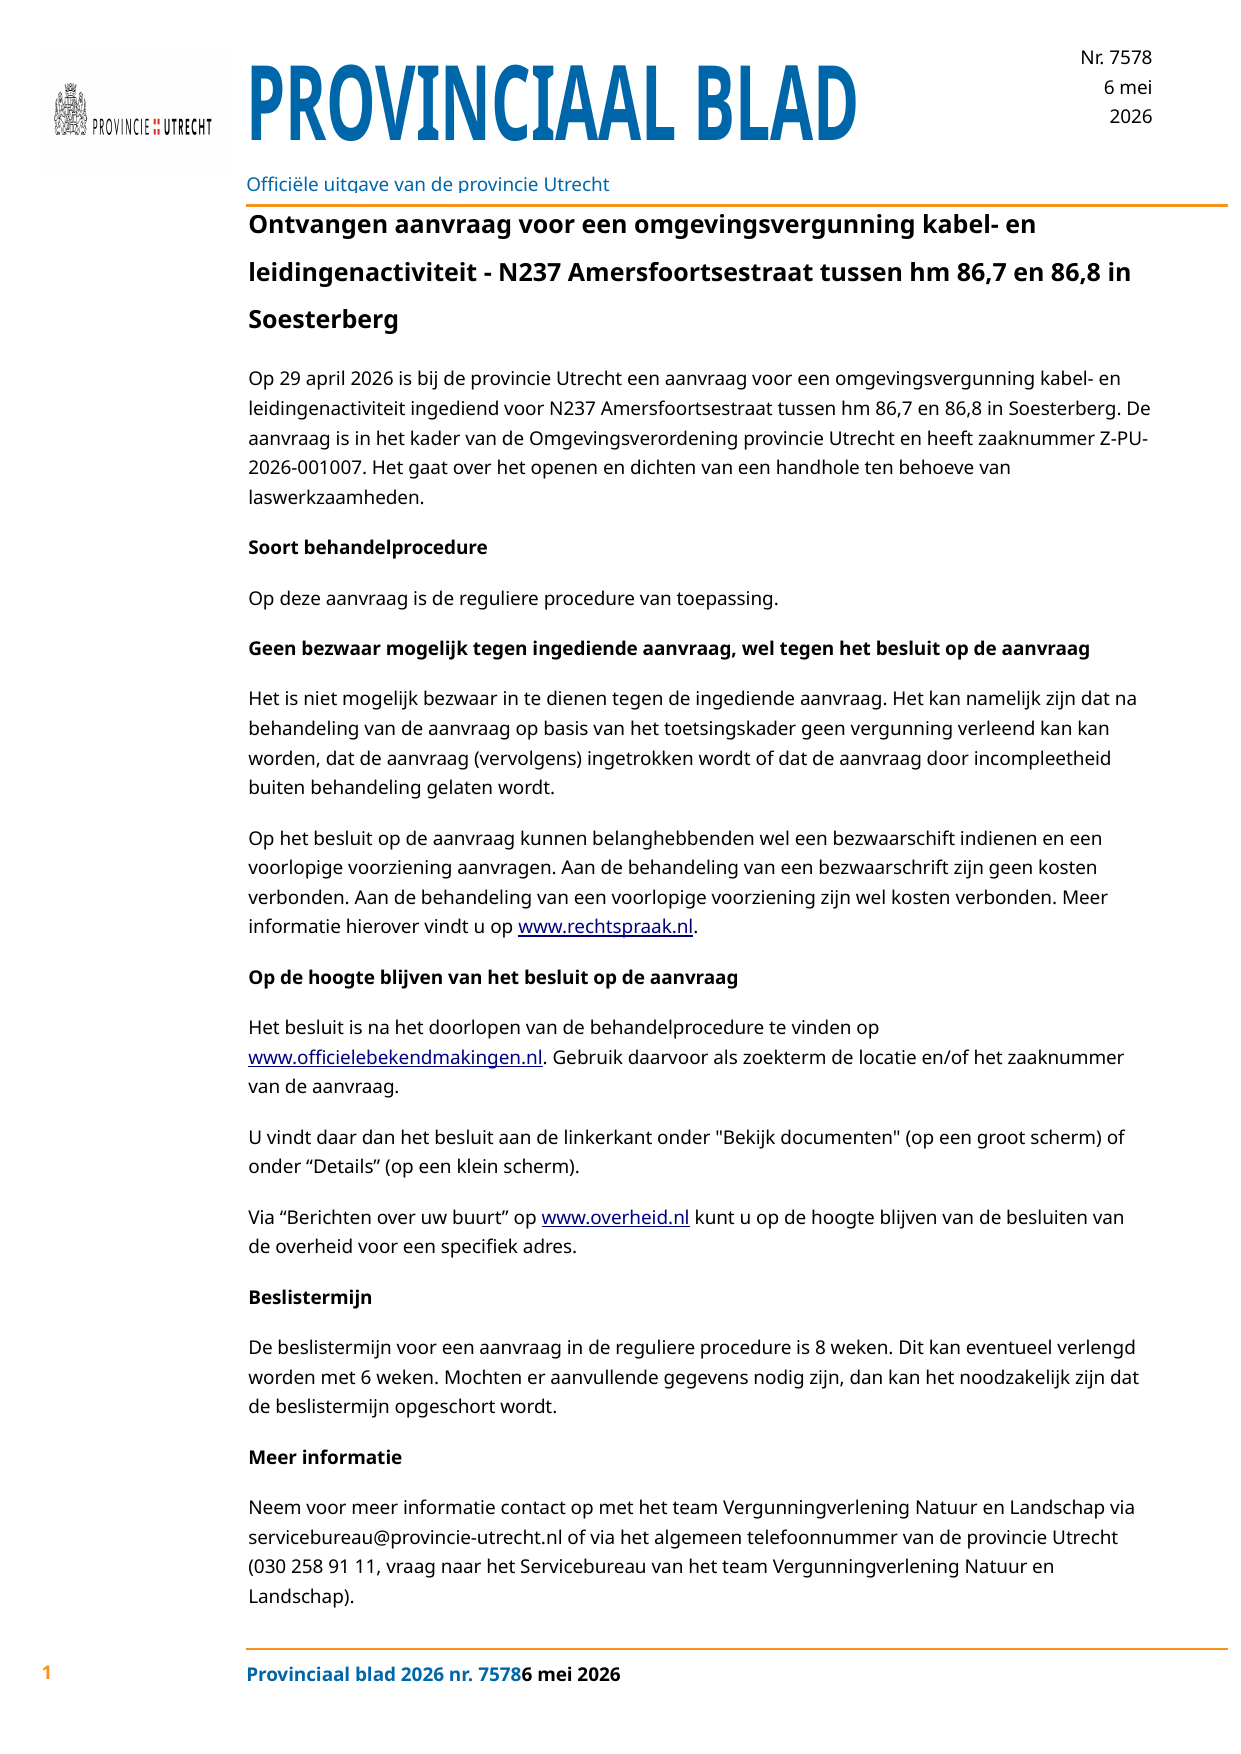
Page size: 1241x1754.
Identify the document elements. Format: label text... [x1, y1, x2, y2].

text U vindt daar dan het besluit aan de linkerkant onder "Bekijk documenten" (op een groot scherm) of onder “Details” (op een klein scherm). [248, 1124, 1152, 1179]
text Neem voor meer informatie contact op met het team Vergunningverlening Natuur en Landschap via servicebureau@provincie-utrecht.nl of via het algemeen telefoonnummer van de provincie Utrecht (030 258 91 11, vraag naar het Servicebureau van het team Vergunningverlening Natuur en Landschap). [248, 1494, 1152, 1609]
text De beslistermijn voor een aanvraag in de reguliere procedure is 8 weken. Dit kan eventueel verlengd worden met 6 weken. Mochten er aanvullende gegevens nodig zijn, dan kan het noodzakelijk zijn dat de beslistermijn opgeschort wordt. [248, 1334, 1152, 1419]
text Ontvangen aanvraag voor een omgevingsvergunning kabel- en leidingenactiviteit - N237 Amersfoortsestraat tussen hm 86,7 en 86,8 in Soesterberg [248, 207, 1152, 336]
text Op 29 april 2026 is bij de provincie Utrecht een aanvraag voor een omgevingsvergunning kabel- en leidingenactiviteit ingediend voor N237 Amersfoortsestraat tussen hm 86,7 en 86,8 in Soesterberg. De aanvraag is in het kader van de Omgevingsverordening provincie Utrecht en heeft zaaknummer Z-PU-2026-001007. Het gaat over het openen en dichten van een handhole ten behoeve van laswerkzaamheden. [248, 366, 1152, 509]
text Op de hoogte blijven van het besluit op de aanvraag [248, 964, 1152, 989]
text Op het besluit op de aanvraag kunnen belanghebbenden wel een bezwaarschift indienen en een voorlopige voorziening aanvragen. Aan de behandeling van een bezwaarschrift zijn geen kosten verbonden. Aan de behandeling van een voorlopige voorziening zijn wel kosten verbonden. Meer informatie hierover vindt u op www.rechtspraak.nl. [248, 825, 1152, 939]
text Het is niet mogelijk bezwaar in te dienen tegen de ingediende aanvraag. Het kan namelijk zijn dat na behandeling van de aanvraag op basis van het toetsingskader geen vergunning verleend kan kan worden, dat de aanvraag (vervolgens) ingetrokken wordt of dat de aanvraag door incompleetheid buiten behandeling gelaten wordt. [248, 686, 1152, 800]
text Meer informatie [248, 1444, 1152, 1469]
picture [41, 47, 231, 172]
text Soort behandelprocedure [248, 534, 1152, 560]
text Het besluit is na het doorlopen van de behandelprocedure te vinden op www.officielebekendmakingen.nl. Gebruik daarvoor als zoekterm de locatie en/of het zaaknummer van de aanvraag. [248, 1014, 1152, 1099]
text Beslistermijn [248, 1284, 1152, 1309]
text Op deze aanvraag is de reguliere procedure van toepassing. [248, 585, 1152, 610]
text Geen bezwaar mogelijk tegen ingediende aanvraag, wel tegen het besluit op de aanvraag [248, 635, 1152, 661]
text Via “Berichten over uw buurt” op www.overheid.nl kunt u op de hoogte blijven van de besluiten van de overheid voor een specifiek adres. [248, 1204, 1152, 1259]
